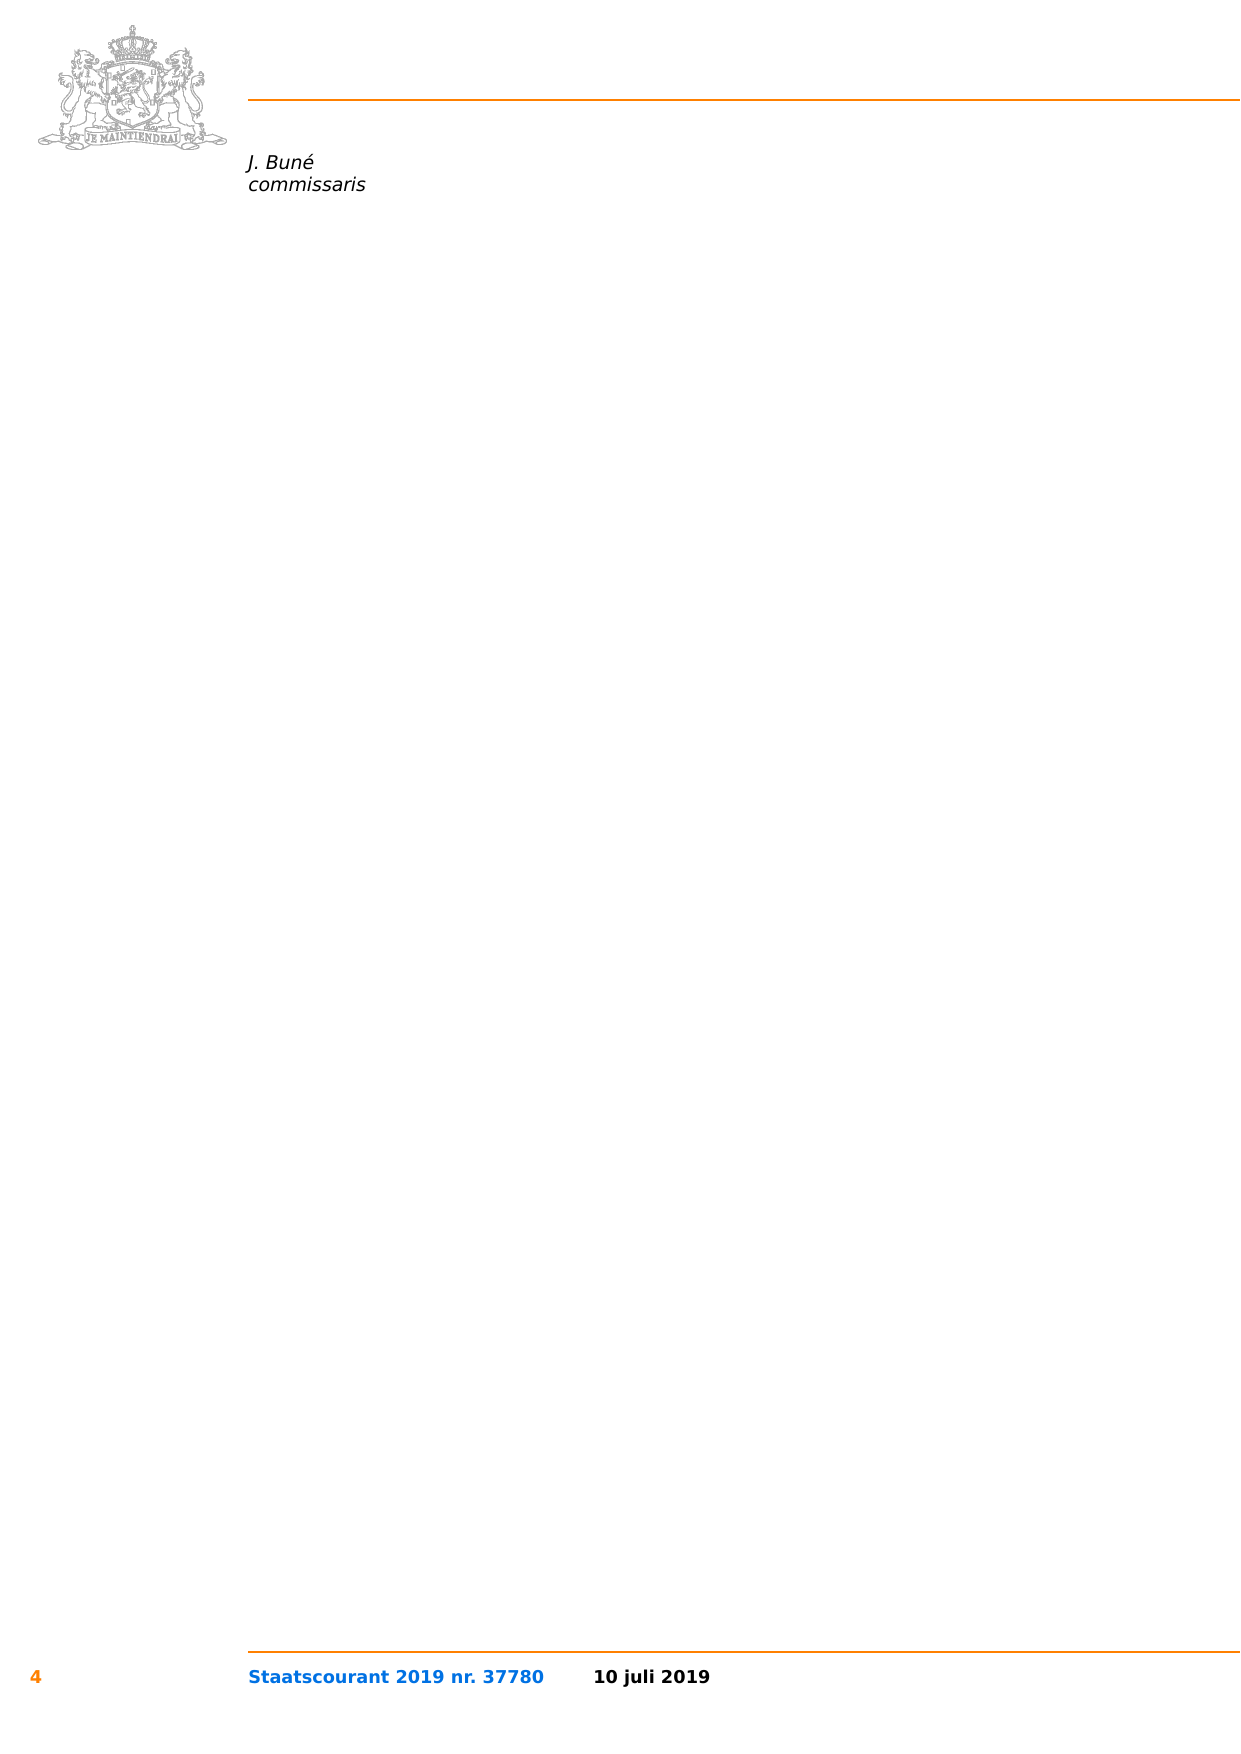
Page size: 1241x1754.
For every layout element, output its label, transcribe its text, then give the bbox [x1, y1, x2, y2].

text J. Buné commissaris [248, 130, 1163, 196]
picture [38, 25, 227, 150]
